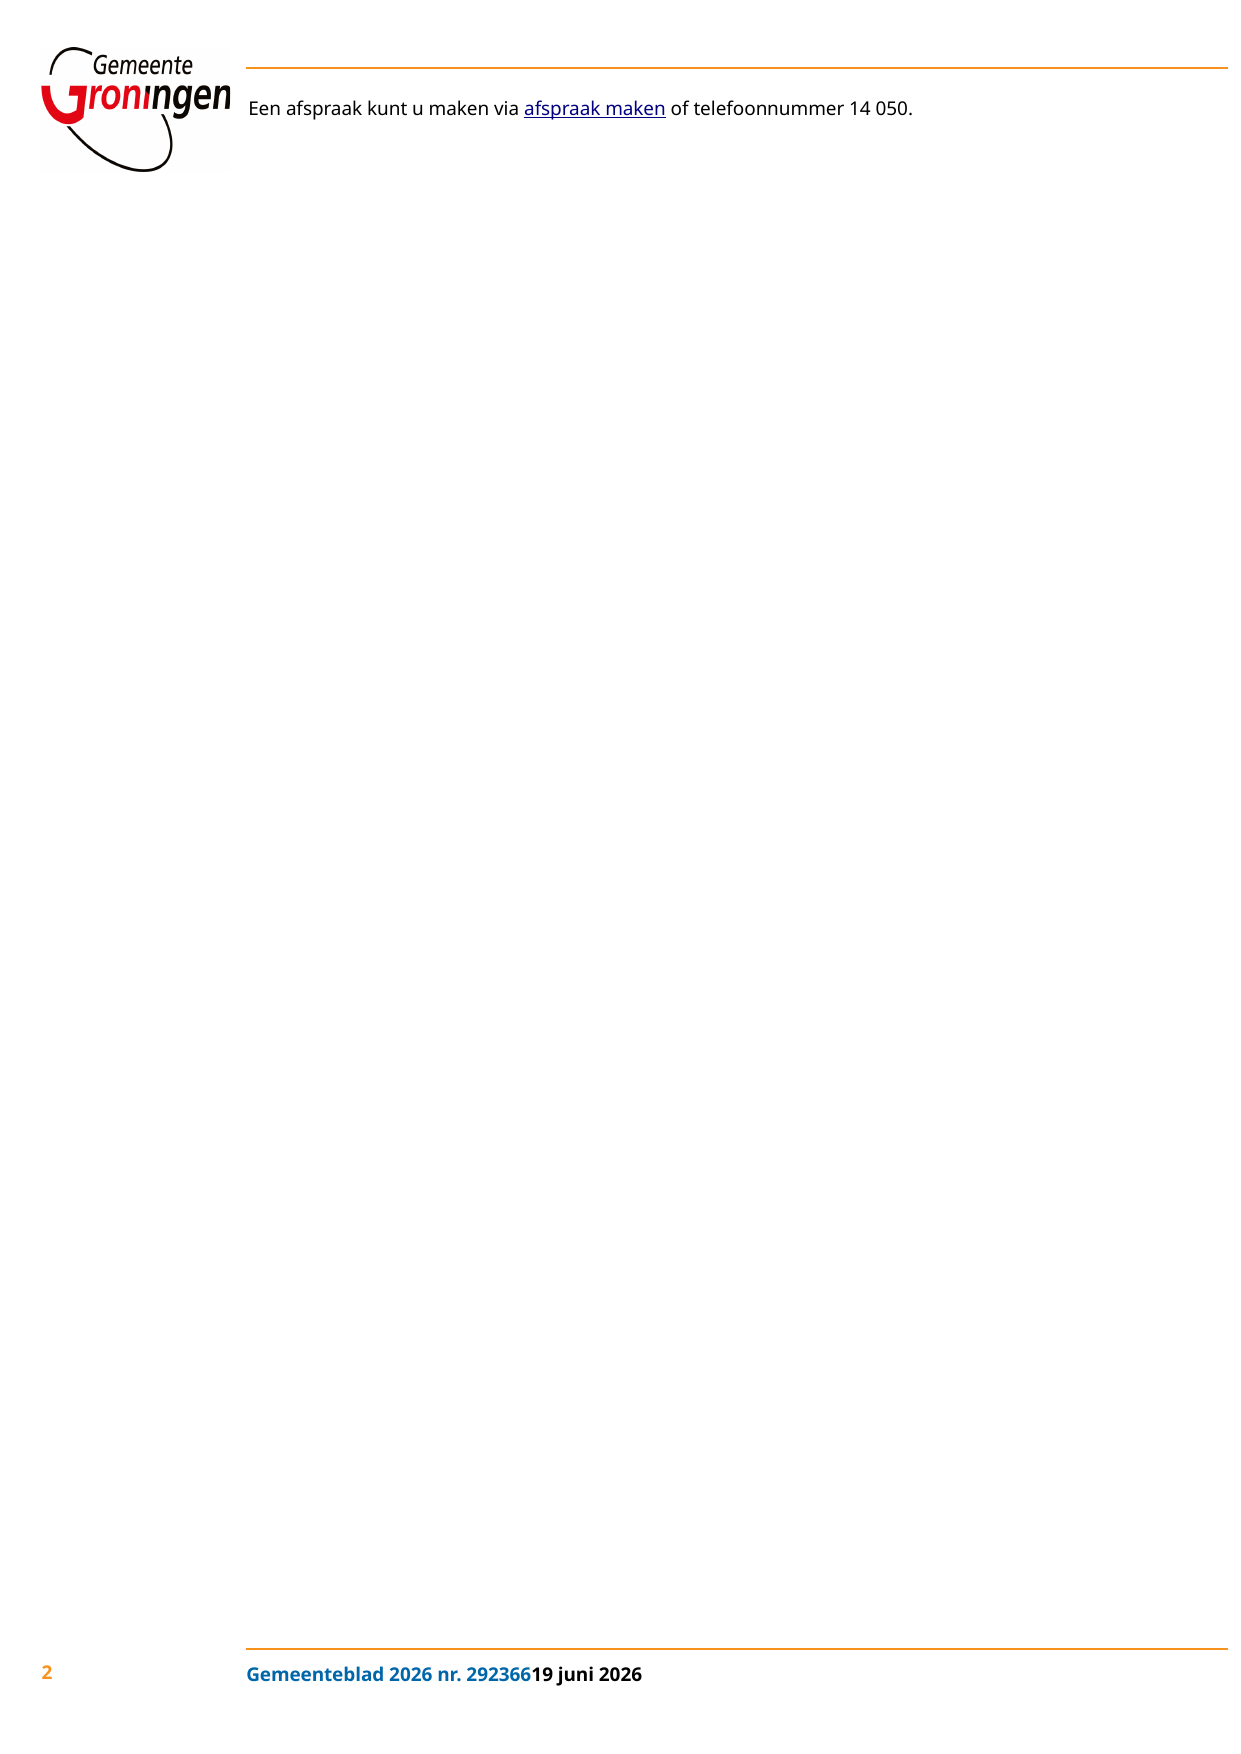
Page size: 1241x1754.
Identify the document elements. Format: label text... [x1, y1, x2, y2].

picture [41, 47, 231, 172]
text Een afspraak kunt u maken via afspraak maken of telefoonnummer 14 050. [248, 95, 1152, 121]
